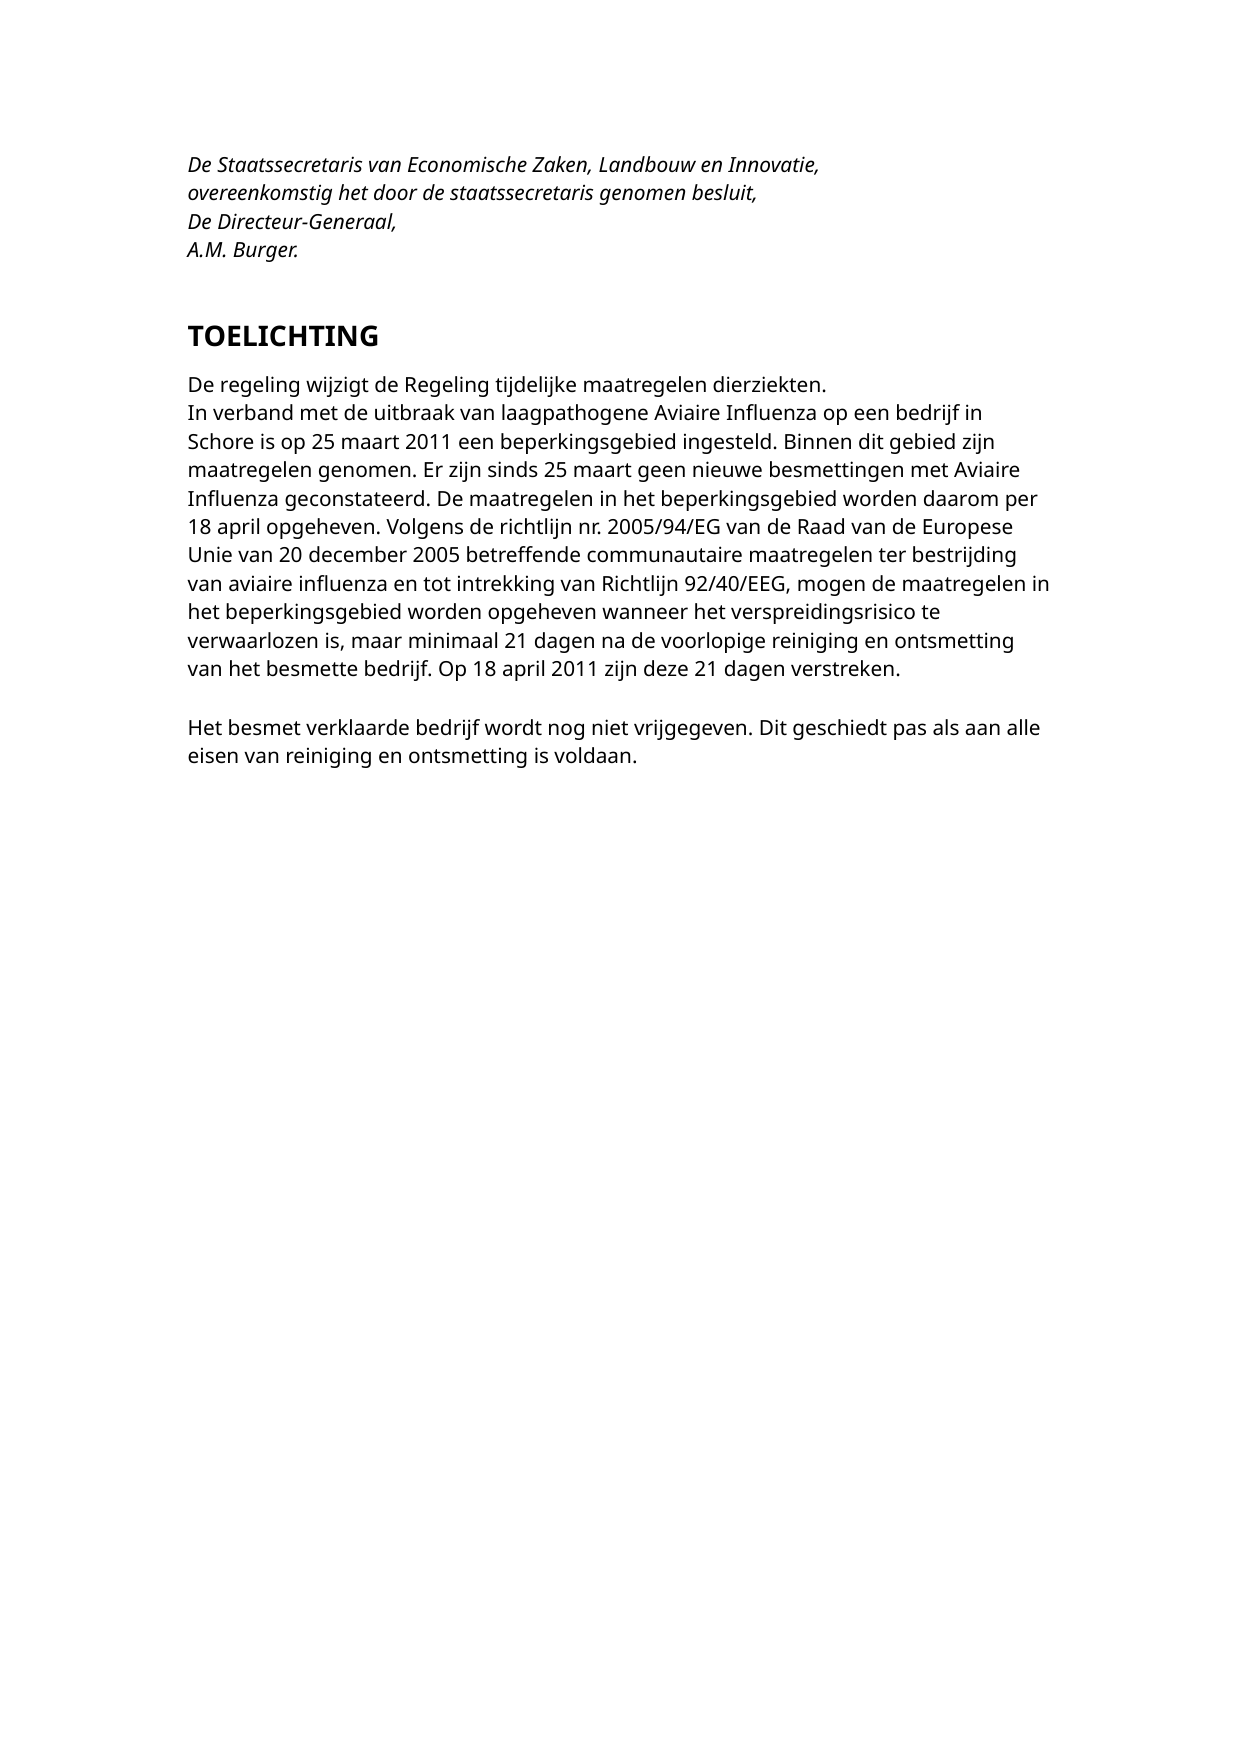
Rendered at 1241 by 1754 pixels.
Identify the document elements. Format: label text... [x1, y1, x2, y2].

text De Directeur-Generaal, [187, 207, 1053, 235]
text In verband met de uitbraak van laagpathogene Aviaire Influenza op een bedrijf in Schore is op 25 maart 2011 een beperkingsgebied ingesteld. Binnen dit gebied zijn maatregelen genomen. Er zijn sinds 25 maart geen nieuwe besmettingen met Aviaire Influenza geconstateerd. De maatregelen in het beperkingsgebied worden daarom per 18 april opgeheven. Volgens de richtlijn nr. 2005/94/EG van de Raad van de Europese Unie van 20 december 2005 betreffende communautaire maatregelen ter bestrijding van aviaire influenza en tot intrekking van Richtlijn 92/40/EEG, mogen de maatregelen in het beperkingsgebied worden opgeheven wanneer het verspreidingsrisico te verwaarlozen is, maar minimaal 21 dagen na de voorlopige reiniging en ontsmetting van het besmette bedrijf. Op 18 april 2011 zijn deze 21 dagen verstreken. [187, 398, 1053, 683]
text De regeling wijzigt de Regeling tijdelijke maatregelen dierziekten. [187, 370, 1053, 398]
text De Staatssecretaris van Economische Zaken, Landbouw en Innovatie, [187, 150, 1053, 178]
text Het besmet verklaarde bedrijf wordt nog niet vrijgegeven. Dit geschiedt pas als aan alle eisen van reiniging en ontsmetting is voldaan. [187, 713, 1053, 769]
subtitle TOELICHTING [187, 316, 1053, 355]
text A.M. Burger. [187, 235, 1053, 264]
text overeenkomstig het door de staatssecretaris genomen besluit, [187, 178, 1053, 207]
